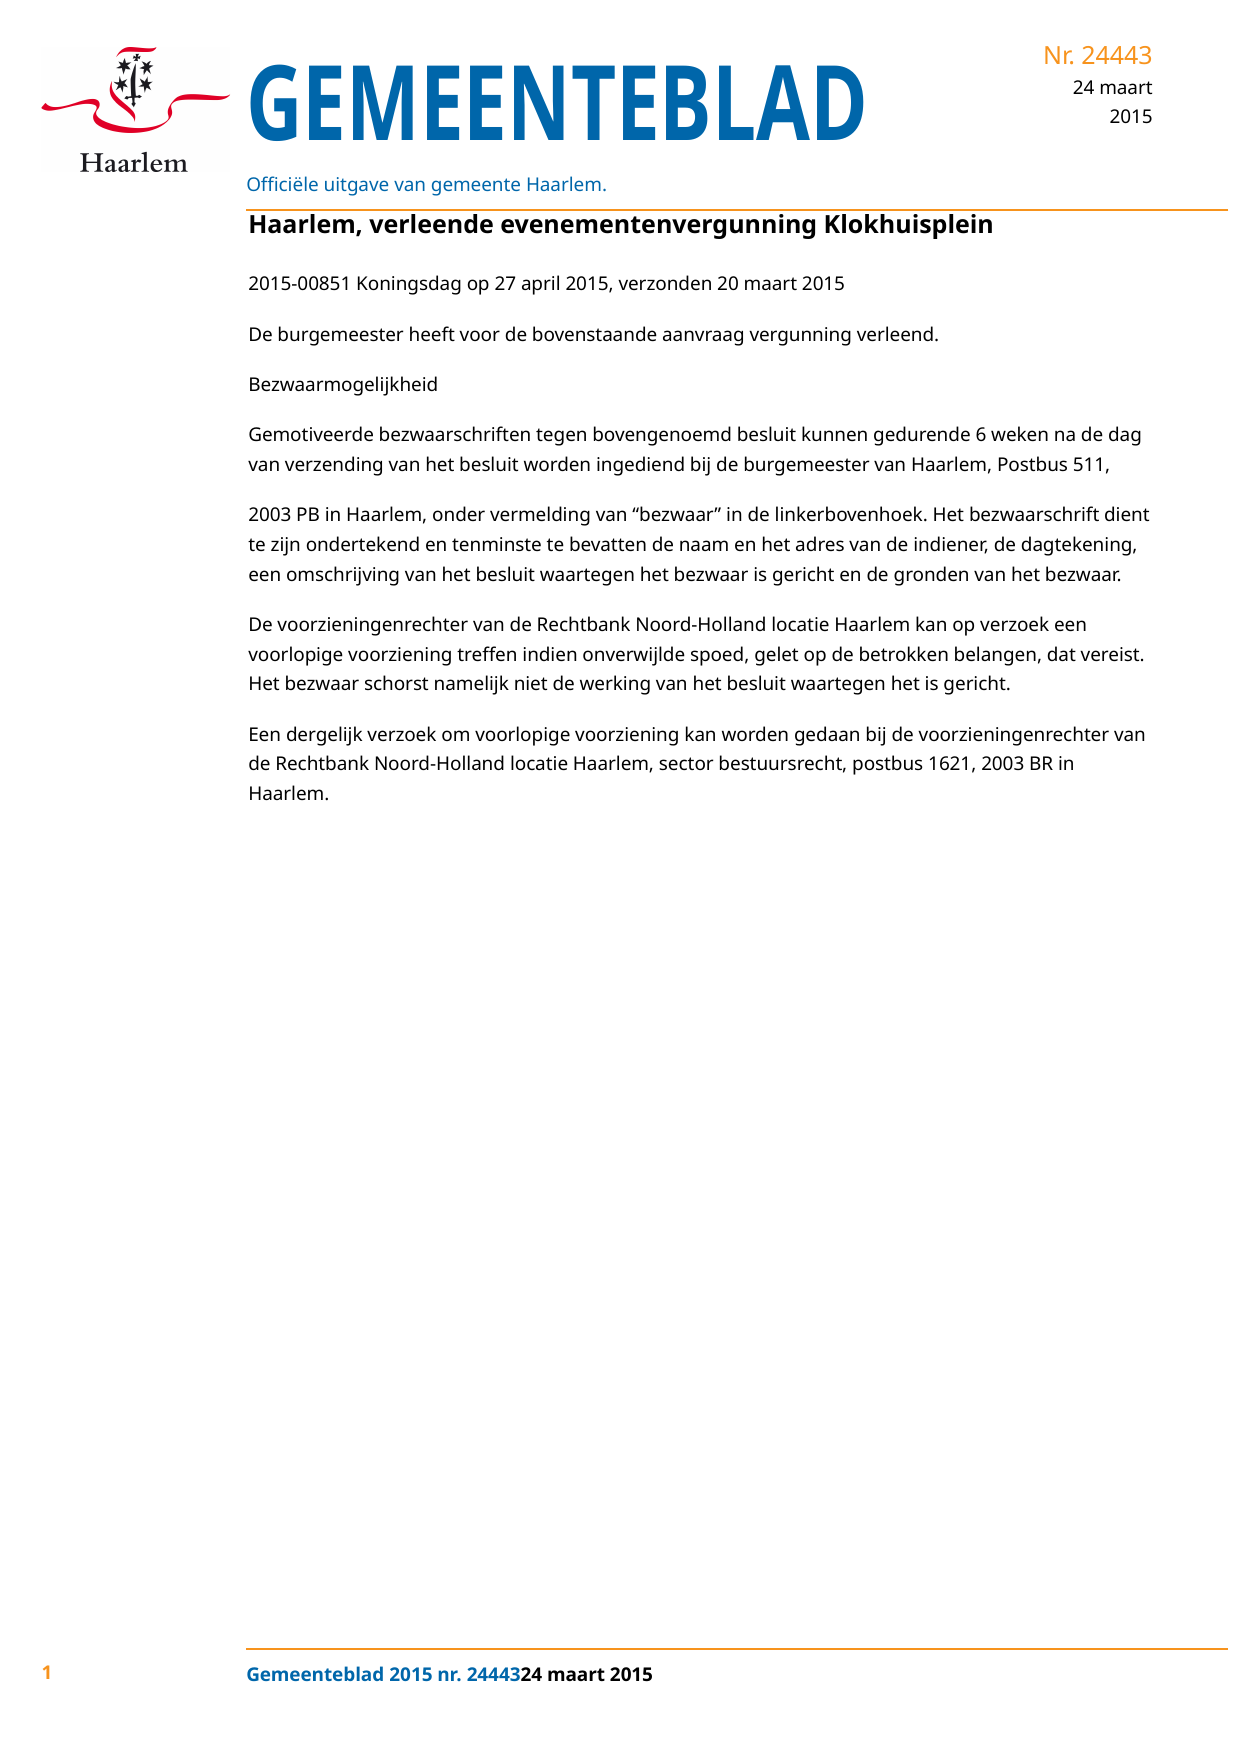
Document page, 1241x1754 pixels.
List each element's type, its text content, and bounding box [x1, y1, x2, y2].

text De voorzieningenrechter van de Rechtbank Noord-Holland locatie Haarlem kan op verzoek een voorlopige voorziening treffen indien onverwijlde spoed, gelet op de betrokken belangen, dat vereist. Het bezwaar schorst namelijk niet de werking van het besluit waartegen het is gericht. [248, 611, 1152, 696]
text Bezwaarmogelijkheid [248, 371, 1152, 397]
text 2003 PB in Haarlem, onder vermelding van “bezwaar” in de linkerbovenhoek. Het bezwaarschrift dient te zijn ondertekend en tenminste te bevatten de naam en het adres van de indiener, de dagtekening, een omschrijving van het besluit waartegen het bezwaar is gericht en de gronden van het bezwaar. [248, 502, 1152, 586]
text 2015-00851 Koningsdag op 27 april 2015, verzonden 20 maart 2015 [248, 270, 1152, 296]
text Haarlem, verleende evenementenvergunning Klokhuisplein [248, 211, 1152, 241]
text Gemotiveerde bezwaarschriften tegen bovengenoemd besluit kunnen gedurende 6 weken na de dag van verzending van het besluit worden ingediend bij de burgemeester van Haarlem, Postbus 511, [248, 422, 1152, 477]
picture [41, 47, 231, 172]
text De burgemeester heeft voor de bovenstaande aanvraag vergunning verleend. [248, 321, 1152, 346]
text Een dergelijk verzoek om voorlopige voorziening kan worden gedaan bij de voorzieningenrechter van de Rechtbank Noord-Holland locatie Haarlem, sector bestuursrecht, postbus 1621, 2003 BR in Haarlem. [248, 721, 1152, 806]
